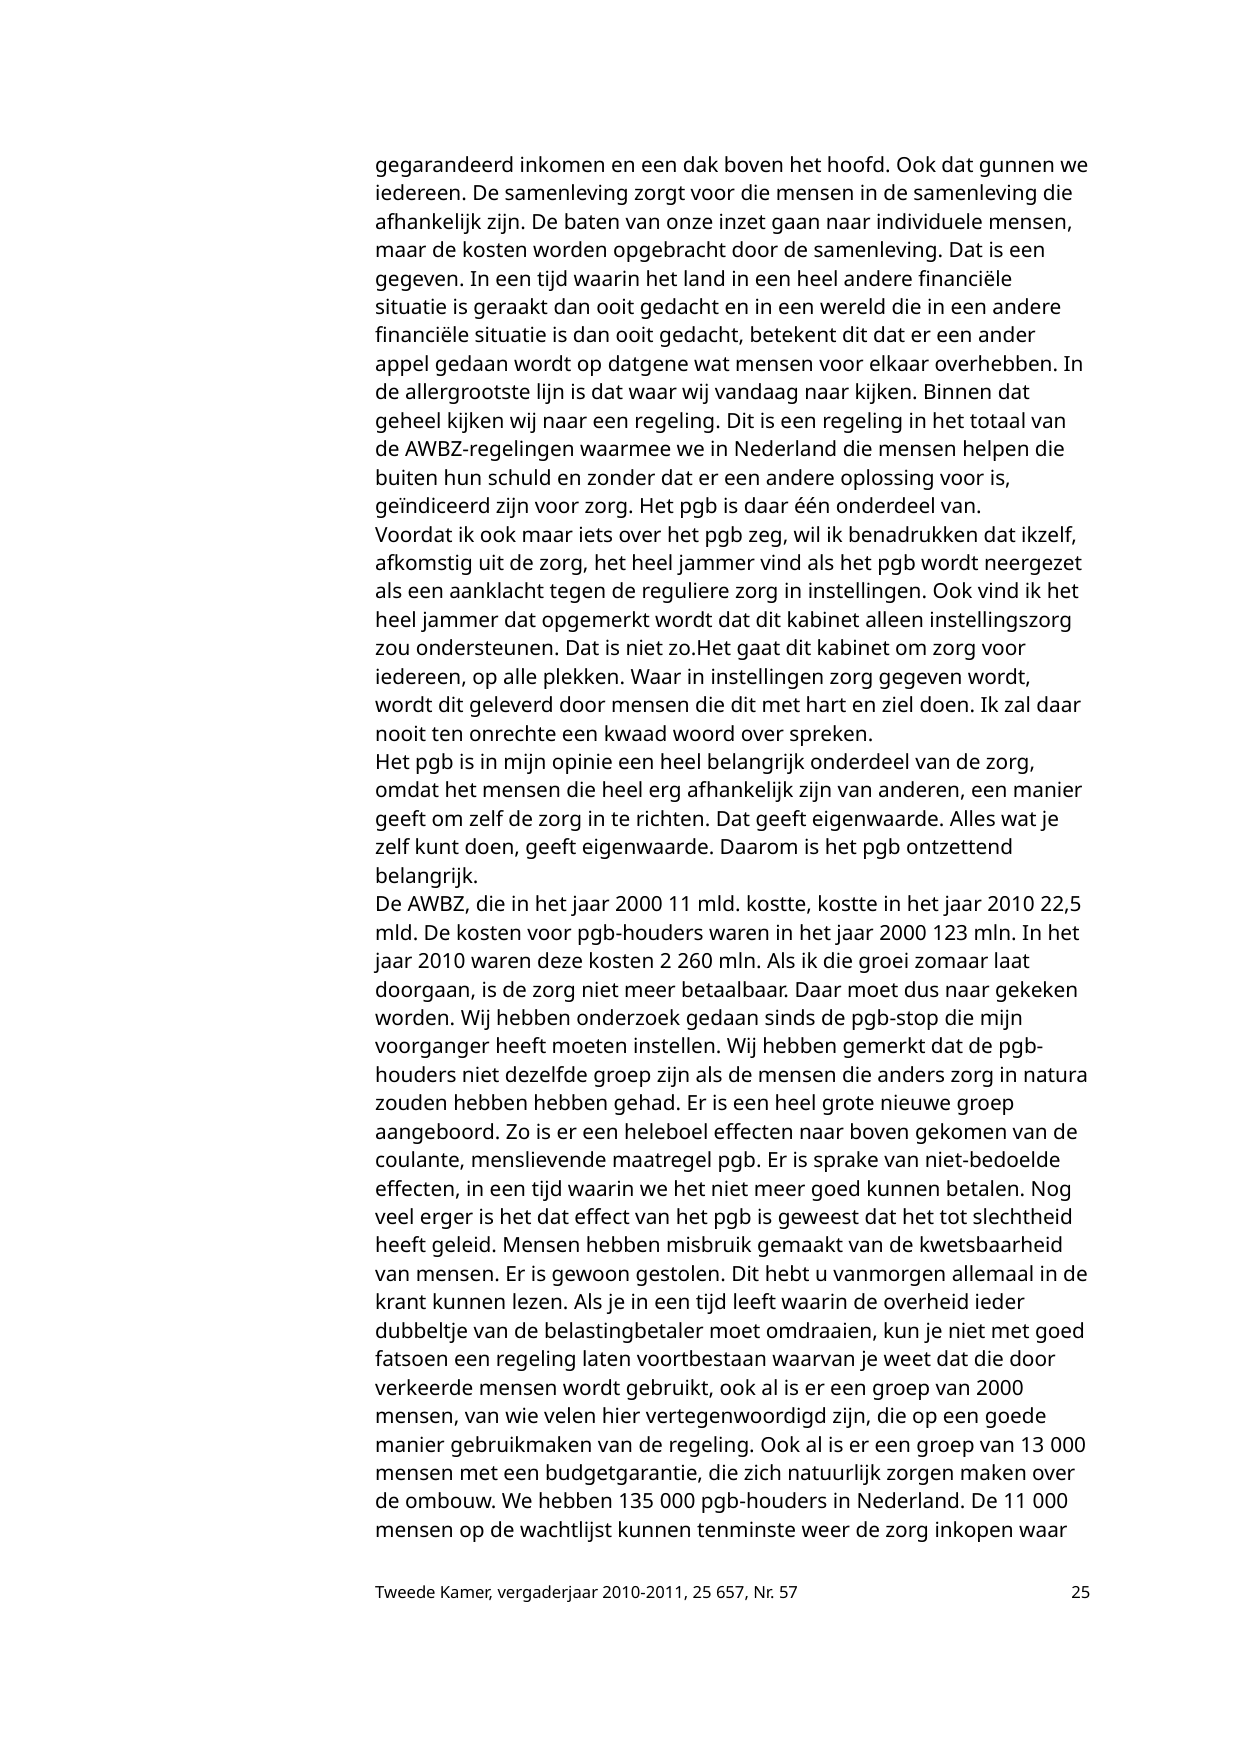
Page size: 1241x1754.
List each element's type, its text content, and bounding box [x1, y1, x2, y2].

text gegarandeerd inkomen en een dak boven het hoofd. Ook dat gunnen we iedereen. De samenleving zorgt voor die mensen in de samenleving die afhankelijk zijn. De baten van onze inzet gaan naar individuele mensen, maar de kosten worden opgebracht door de samenleving. Dat is een gegeven. In een tijd waarin het land in een heel andere financiële situatie is geraakt dan ooit gedacht en in een wereld die in een andere financiële situatie is dan ooit gedacht, betekent dit dat er een ander appel gedaan wordt op datgene wat mensen voor elkaar overhebben. In de allergrootste lijn is dat waar wij vandaag naar kijken. Binnen dat geheel kijken wij naar een regeling. Dit is een regeling in het totaal van de AWBZ-regelingen waarmee we in Nederland die mensen helpen die buiten hun schuld en zonder dat er een andere oplossing voor is, geïndiceerd zijn voor zorg. Het pgb is daar één onderdeel van. [375, 150, 1090, 520]
text Voordat ik ook maar iets over het pgb zeg, wil ik benadrukken dat ikzelf, afkomstig uit de zorg, het heel jammer vind als het pgb wordt neergezet als een aanklacht tegen de reguliere zorg in instellingen. Ook vind ik het heel jammer dat opgemerkt wordt dat dit kabinet alleen instellingszorg zou ondersteunen. Dat is niet zo.Het gaat dit kabinet om zorg voor iedereen, op alle plekken. Waar in instellingen zorg gegeven wordt, wordt dit geleverd door mensen die dit met hart en ziel doen. Ik zal daar nooit ten onrechte een kwaad woord over spreken. [375, 520, 1090, 747]
text De AWBZ, die in het jaar 2000 11 mld. kostte, kostte in het jaar 2010 22,5 mld. De kosten voor pgb-houders waren in het jaar 2000 123 mln. In het jaar 2010 waren deze kosten 2 260 mln. Als ik die groei zomaar laat doorgaan, is de zorg niet meer betaalbaar. Daar moet dus naar gekeken worden. Wij hebben onderzoek gedaan sinds de pgb-stop die mijn voorganger heeft moeten instellen. Wij hebben gemerkt dat de pgb-houders niet dezelfde groep zijn als de mensen die anders zorg in natura zouden hebben hebben gehad. Er is een heel grote nieuwe groep aangeboord. Zo is er een heleboel effecten naar boven gekomen van de coulante, menslievende maatregel pgb. Er is sprake van niet-bedoelde effecten, in een tijd waarin we het niet meer goed kunnen betalen. Nog veel erger is het dat effect van het pgb is geweest dat het tot slechtheid heeft geleid. Mensen hebben misbruik gemaakt van de kwetsbaarheid van mensen. Er is gewoon gestolen. Dit hebt u vanmorgen allemaal in de krant kunnen lezen. Als je in een tijd leeft waarin de overheid ieder dubbeltje van de belastingbetaler moet omdraaien, kun je niet met goed fatsoen een regeling laten voortbestaan waarvan je weet dat die door verkeerde mensen wordt gebruikt, ook al is er een groep van 2000 mensen, van wie velen hier vertegenwoordigd zijn, die op een goede manier gebruikmaken van de regeling. Ook al is er een groep van 13 000 mensen met een budgetgarantie, die zich natuurlijk zorgen maken over de ombouw. We hebben 135 000 pgb-houders in Nederland. De 11 000 mensen op de wachtlijst kunnen tenminste weer de zorg inkopen waar [375, 889, 1090, 1543]
text Het pgb is in mijn opinie een heel belangrijk onderdeel van de zorg, omdat het mensen die heel erg afhankelijk zijn van anderen, een manier geeft om zelf de zorg in te richten. Dat geeft eigenwaarde. Alles wat je zelf kunt doen, geeft eigenwaarde. Daarom is het pgb ontzettend belangrijk. [375, 747, 1090, 889]
